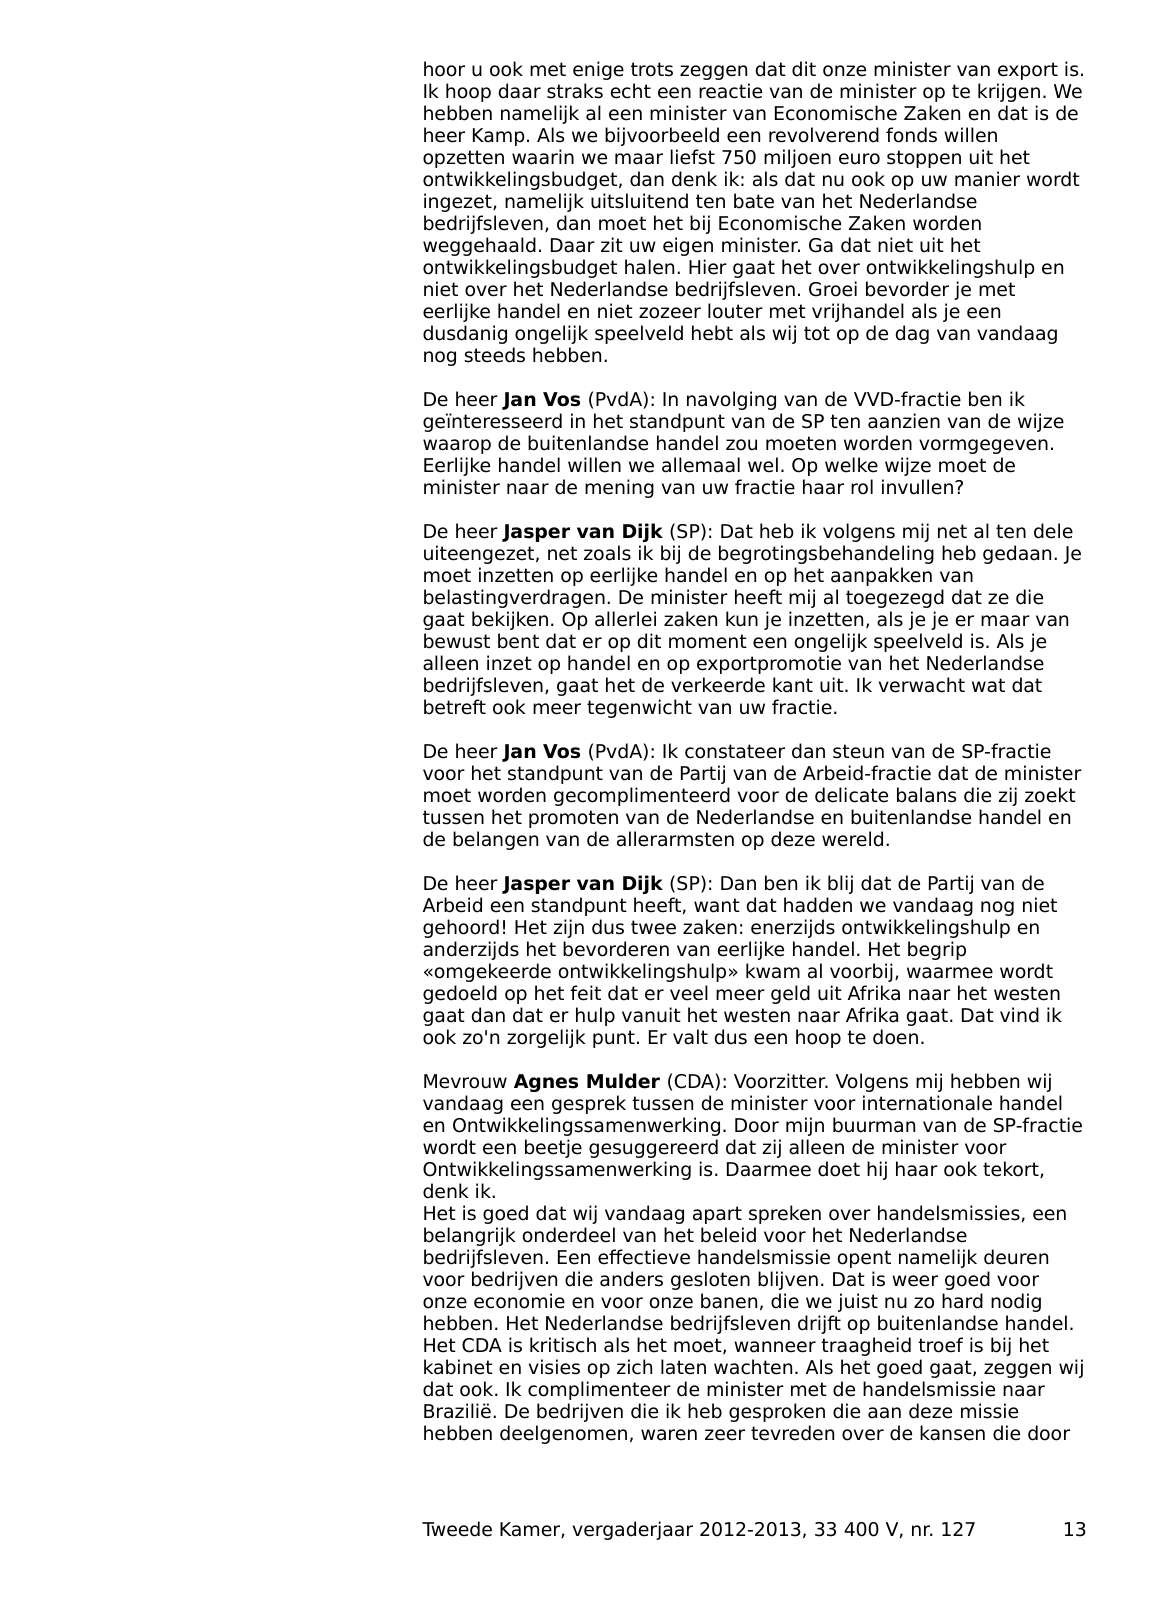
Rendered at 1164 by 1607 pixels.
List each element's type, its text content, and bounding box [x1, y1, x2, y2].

text Mevrouw Agnes Mulder (CDA): Voorzitter. Volgens mij hebben wij vandaag een gesprek tussen de minister voor internationale handel en Ontwikkelingssamenwerking. Door mijn buurman van de SP-fractie wordt een beetje gesuggereerd dat zij alleen de minister voor Ontwikkelingssamenwerking is. Daarmee doet hij haar ook tekort, denk ik. [422, 1071, 1087, 1203]
text De heer Jan Vos (PvdA): Ik constateer dan steun van de SP-fractie voor het standpunt van de Partij van de Arbeid-fractie dat de minister moet worden gecomplimenteerd voor de delicate balans die zij zoekt tussen het promoten van de Nederlandse en buitenlandse handel en de belangen van de allerarmsten op deze wereld. [422, 741, 1087, 851]
text De heer Jasper van Dijk (SP): Dat heb ik volgens mij net al ten dele uiteengezet, net zoals ik bij de begrotingsbehandeling heb gedaan. Je moet inzetten op eerlijke handel en op het aanpakken van belastingverdragen. De minister heeft mij al toegezegd dat ze die gaat bekijken. Op allerlei zaken kun je inzetten, als je je er maar van bewust bent dat er op dit moment een ongelijk speelveld is. Als je alleen inzet op handel en op exportpromotie van het Nederlandse bedrijfsleven, gaat het de verkeerde kant uit. Ik verwacht wat dat betreft ook meer tegenwicht van uw fractie. [422, 521, 1087, 719]
text De heer Jasper van Dijk (SP): Dan ben ik blij dat de Partij van de Arbeid een standpunt heeft, want dat hadden we vandaag nog niet gehoord! Het zijn dus twee zaken: enerzijds ontwikkelingshulp en anderzijds het bevorderen van eerlijke handel. Het begrip «omgekeerde ontwikkelingshulp» kwam al voorbij, waarmee wordt gedoeld op het feit dat er veel meer geld uit Afrika naar het westen gaat dan dat er hulp vanuit het westen naar Afrika gaat. Dat vind ik ook zo'n zorgelijk punt. Er valt dus een hoop te doen. [422, 873, 1087, 1049]
text hoor u ook met enige trots zeggen dat dit onze minister van export is. Ik hoop daar straks echt een reactie van de minister op te krijgen. We hebben namelijk al een minister van Economische Zaken en dat is de heer Kamp. Als we bijvoorbeeld een revolverend fonds willen opzetten waarin we maar liefst 750 miljoen euro stoppen uit het ontwikkelingsbudget, dan denk ik: als dat nu ook op uw manier wordt ingezet, namelijk uitsluitend ten bate van het Nederlandse bedrijfsleven, dan moet het bij Economische Zaken worden weggehaald. Daar zit uw eigen minister. Ga dat niet uit het ontwikkelingsbudget halen. Hier gaat het over ontwikkelingshulp en niet over het Nederlandse bedrijfsleven. Groei bevorder je met eerlijke handel en niet zozeer louter met vrijhandel als je een dusdanig ongelijk speelveld hebt als wij tot op de dag van vandaag nog steeds hebben. [422, 59, 1087, 367]
text Het CDA is kritisch als het moet, wanneer traagheid troef is bij het kabinet en visies op zich laten wachten. Als het goed gaat, zeggen wij dat ook. Ik complimenteer de minister met de handelsmissie naar Brazilië. De bedrijven die ik heb gesproken die aan deze missie hebben deelgenomen, waren zeer tevreden over de kansen die door [422, 1335, 1087, 1445]
text De heer Jan Vos (PvdA): In navolging van de VVD-fractie ben ik geïnteresseerd in het standpunt van de SP ten aanzien van de wijze waarop de buitenlandse handel zou moeten worden vormgegeven. Eerlijke handel willen we allemaal wel. Op welke wijze moet de minister naar de mening van uw fractie haar rol invullen? [422, 389, 1087, 499]
text Het is goed dat wij vandaag apart spreken over handelsmissies, een belangrijk onderdeel van het beleid voor het Nederlandse bedrijfsleven. Een effectieve handelsmissie opent namelijk deuren voor bedrijven die anders gesloten blijven. Dat is weer goed voor onze economie en voor onze banen, die we juist nu zo hard nodig hebben. Het Nederlandse bedrijfsleven drijft op buitenlandse handel. [422, 1203, 1087, 1335]
